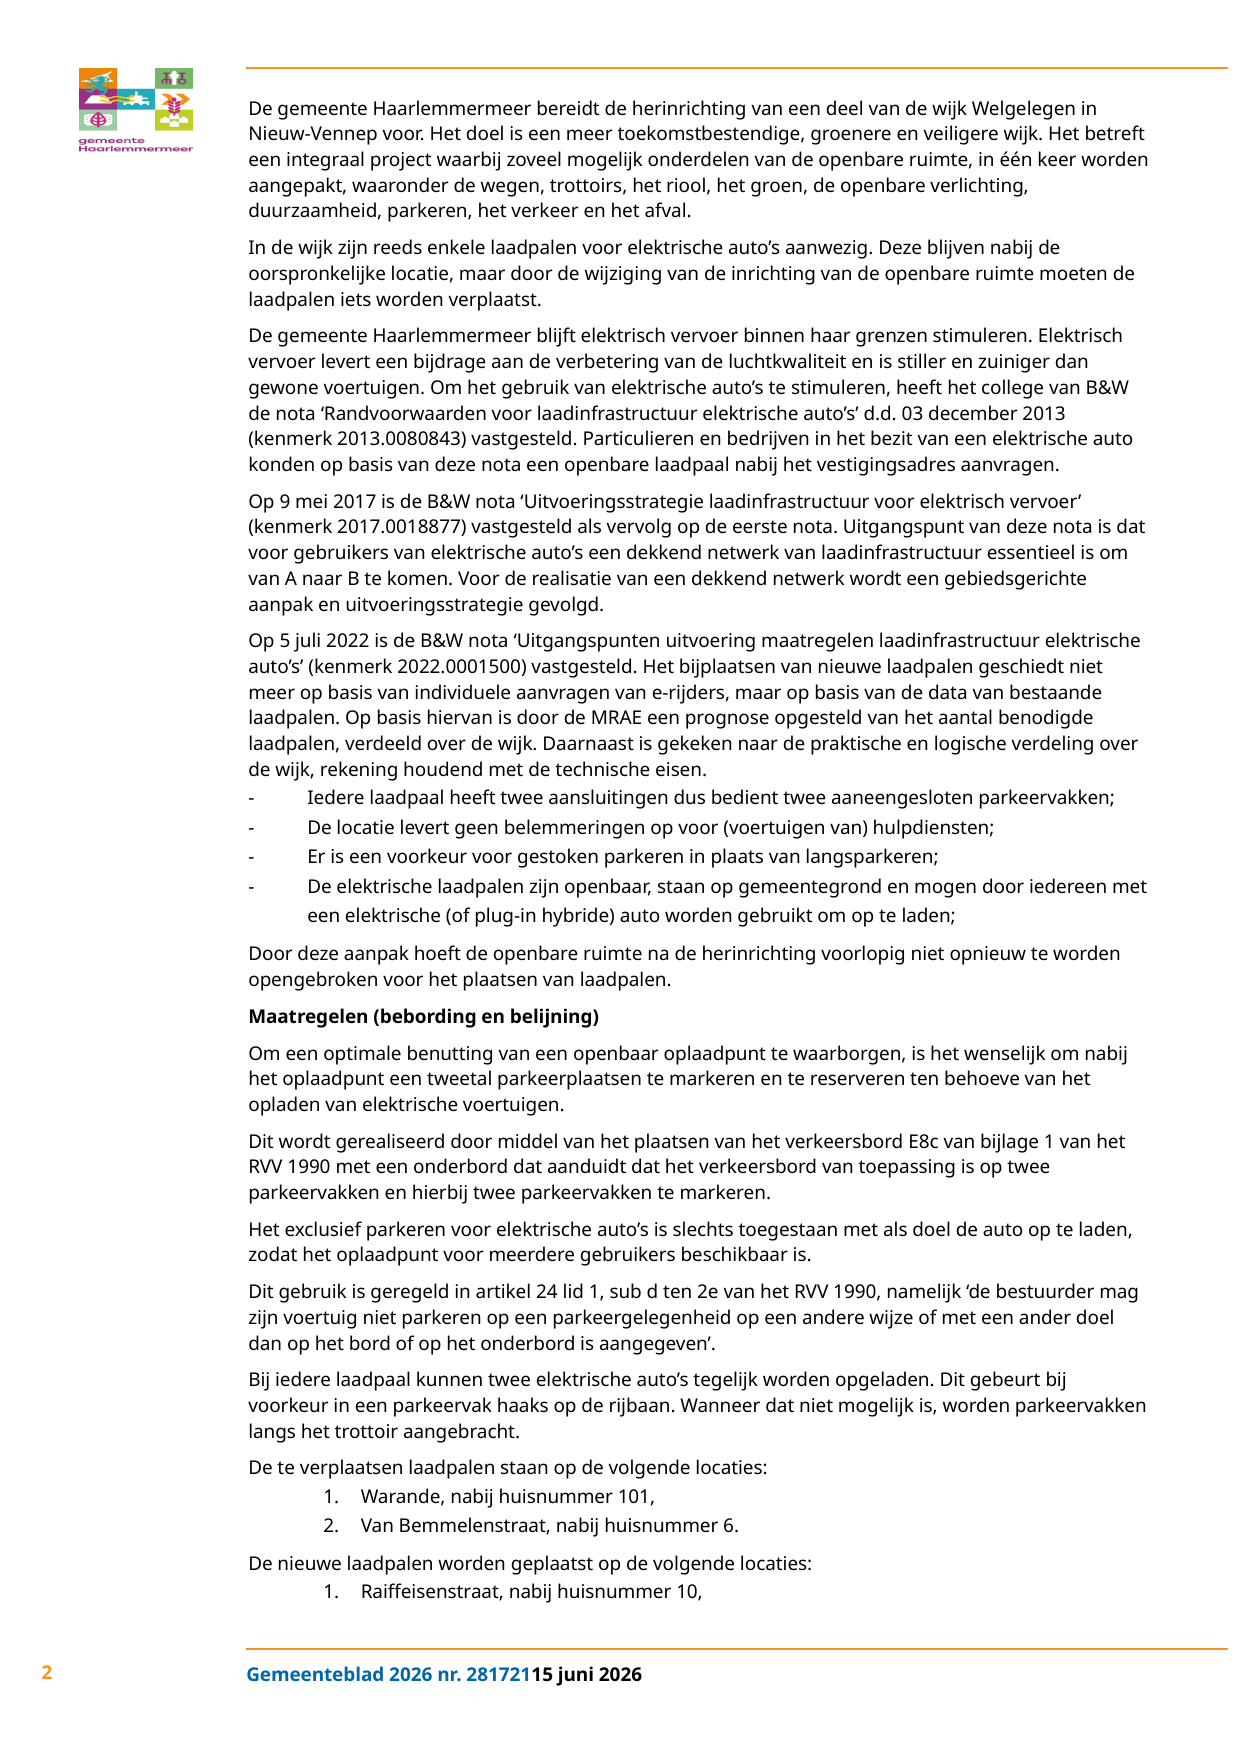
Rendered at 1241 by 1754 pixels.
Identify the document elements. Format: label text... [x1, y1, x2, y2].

text Bij iedere laadpaal kunnen twee elektrische auto’s tegelijk worden opgeladen. Dit gebeurt bij voorkeur in een parkeervak haaks op de rijbaan. Wanneer dat niet mogelijk is, worden parkeervakken langs het trottoir aangebracht. [248, 1366, 1152, 1444]
text De gemeente Haarlemmermeer blijft elektrisch vervoer binnen haar grenzen stimuleren. Elektrisch vervoer levert een bijdrage aan de verbetering van de luchtkwaliteit en is stiller en zuiniger dan gewone voertuigen. Om het gebruik van elektrische auto’s te stimuleren, heeft het college van B&W de nota ‘Randvoorwaarden voor laadinfrastructuur elektrische auto’s’ d.d. 03 december 2013 (kenmerk 2013.0080843) vastgesteld. Particulieren en bedrijven in het bezit van een elektrische auto konden op basis van deze nota een openbare laadpaal nabij het vestigingsadres aanvragen. [248, 322, 1152, 477]
list Iedere laadpaal heeft twee aansluitingen dus bedient twee aaneengesloten parkeervakken; [248, 784, 1152, 810]
text Het exclusief parkeren voor elektrische auto’s is slechts toegestaan met als doel de auto op te laden, zodat het oplaadpunt voor meerdere gebruikers beschikbaar is. [248, 1216, 1152, 1267]
text Dit gebruik is geregeld in artikel 24 lid 1, sub d ten 2e van het RVV 1990, namelijk ‘de bestuurder mag zijn voertuig niet parkeren op een parkeergelegenheid op een andere wijze of met een ander doel dan op het bord of op het onderbord is aangegeven’. [248, 1278, 1152, 1356]
text De gemeente Haarlemmermeer bereidt de herinrichting van een deel van de wijk Welgelegen in Nieuw-Vennep voor. Het doel is een meer toekomstbestendige, groenere en veiligere wijk. Het betreft een integraal project waarbij zoveel mogelijk onderdelen van de openbare ruimte, in één keer worden aangepakt, waaronder de wegen, trottoirs, het riool, het groen, de openbare verlichting, duurzaamheid, parkeren, het verkeer en het afval. [248, 95, 1152, 223]
text Maatregelen (bebording en belijning) [248, 1003, 1152, 1029]
text Op 9 mei 2017 is de B&W nota ‘Uitvoeringsstrategie laadinfrastructuur voor elektrisch vervoer’ (kenmerk 2017.0018877) vastgesteld als vervolg op de eerste nota. Uitgangspunt van deze nota is dat voor gebruikers van elektrische auto’s een dekkend netwerk van laadinfrastructuur essentieel is om van A naar B te komen. Voor de realisatie van een dekkend netwerk wordt een gebiedsgerichte aanpak en uitvoeringsstrategie gevolgd. [248, 488, 1152, 616]
text Door deze aanpak hoeft de openbare ruimte na de herinrichting voorlopig niet opnieuw te worden opengebroken voor het plaatsen van laadpalen. [248, 941, 1152, 992]
list Er is een voorkeur voor gestoken parkeren in plaats van langsparkeren; [248, 843, 1152, 869]
list Van Bemmelenstraat, nabij huisnummer 6. [323, 1512, 1152, 1538]
text In de wijk zijn reeds enkele laadpalen voor elektrische auto’s aanwezig. Deze blijven nabij de oorspronkelijke locatie, maar door de wijziging van de inrichting van de openbare ruimte moeten de laadpalen iets worden verplaatst. [248, 234, 1152, 312]
text De te verplaatsen laadpalen staan op de volgende locaties: [248, 1454, 1152, 1480]
list Warande, nabij huisnummer 101, [323, 1483, 1152, 1509]
picture [41, 47, 231, 172]
text Om een optimale benutting van een openbaar oplaadpunt te waarborgen, is het wenselijk om nabij het oplaadpunt een tweetal parkeerplaatsen te markeren en te reserveren ten behoeve van het opladen van elektrische voertuigen. [248, 1040, 1152, 1117]
list De elektrische laadpalen zijn openbaar, staan op gemeentegrond en mogen door iedereen met een elektrische (of plug-in hybride) auto worden gebruikt om op te laden; [248, 873, 1152, 928]
text Op 5 juli 2022 is de B&W nota ‘Uitgangspunten uitvoering maatregelen laadinfrastructuur elektrische auto’s’ (kenmerk 2022.0001500) vastgesteld. Het bijplaatsen van nieuwe laadpalen geschiedt niet meer op basis van individuele aanvragen van e-rijders, maar op basis van de data van bestaande laadpalen. Op basis hiervan is door de MRAE een prognose opgesteld van het aantal benodigde laadpalen, verdeeld over de wijk. Daarnaast is gekeken naar de praktische en logische verdeling over de wijk, rekening houdend met de technische eisen. [248, 627, 1152, 782]
list Raiffeisenstraat, nabij huisnummer 10, [323, 1579, 1152, 1604]
text De nieuwe laadpalen worden geplaatst op de volgende locaties: [248, 1550, 1152, 1576]
list De locatie levert geen belemmeringen op voor (voertuigen van) hulpdiensten; [248, 814, 1152, 840]
text Dit wordt gerealiseerd door middel van het plaatsen van het verkeersbord E8c van bijlage 1 van het RVV 1990 met een onderbord dat aanduidt dat het verkeersbord van toepassing is op twee parkeervakken en hierbij twee parkeervakken te markeren. [248, 1128, 1152, 1205]
